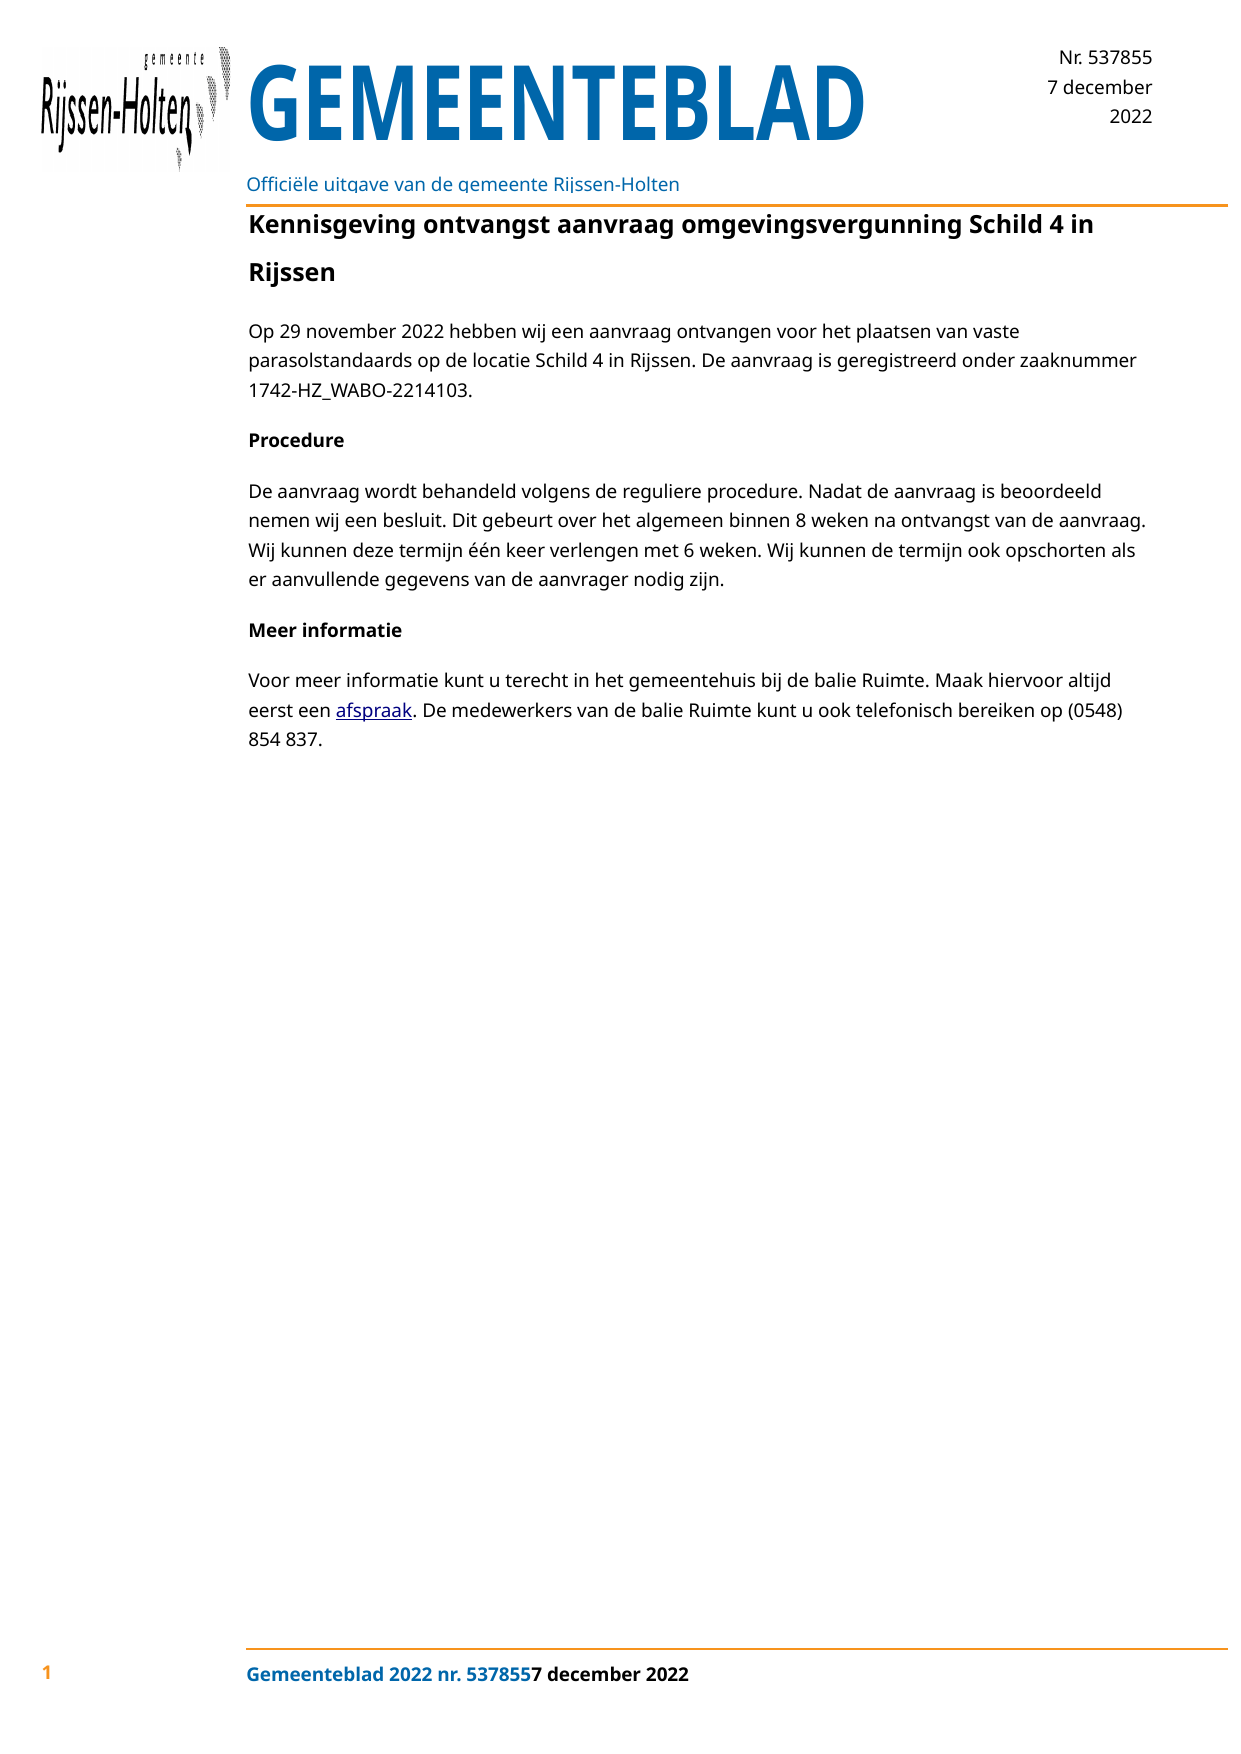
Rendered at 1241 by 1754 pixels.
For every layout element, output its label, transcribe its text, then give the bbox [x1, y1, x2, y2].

text Op 29 november 2022 hebben wij een aanvraag ontvangen voor het plaatsen van vaste parasolstandaards op de locatie Schild 4 in Rijssen. De aanvraag is geregistreerd onder zaaknummer 1742-HZ_WABO-2214103. [248, 318, 1152, 403]
picture [41, 47, 231, 172]
text Kennisgeving ontvangst aanvraag omgevingsvergunning Schild 4 in Rijssen [248, 207, 1152, 288]
text De aanvraag wordt behandeld volgens de reguliere procedure. Nadat de aanvraag is beoordeeld nemen wij een besluit. Dit gebeurt over het algemeen binnen 8 weken na ontvangst van de aanvraag. Wij kunnen deze termijn één keer verlengen met 6 weken. Wij kunnen de termijn ook opschorten als er aanvullende gegevens van de aanvrager nodig zijn. [248, 478, 1152, 592]
text Voor meer informatie kunt u terecht in het gemeentehuis bij de balie Ruimte. Maak hiervoor altijd eerst een afspraak. De medewerkers van de balie Ruimte kunt u ook telefonisch bereiken op (0548) 854 837. [248, 667, 1152, 752]
text Meer informatie [248, 617, 1152, 643]
text Procedure [248, 427, 1152, 453]
